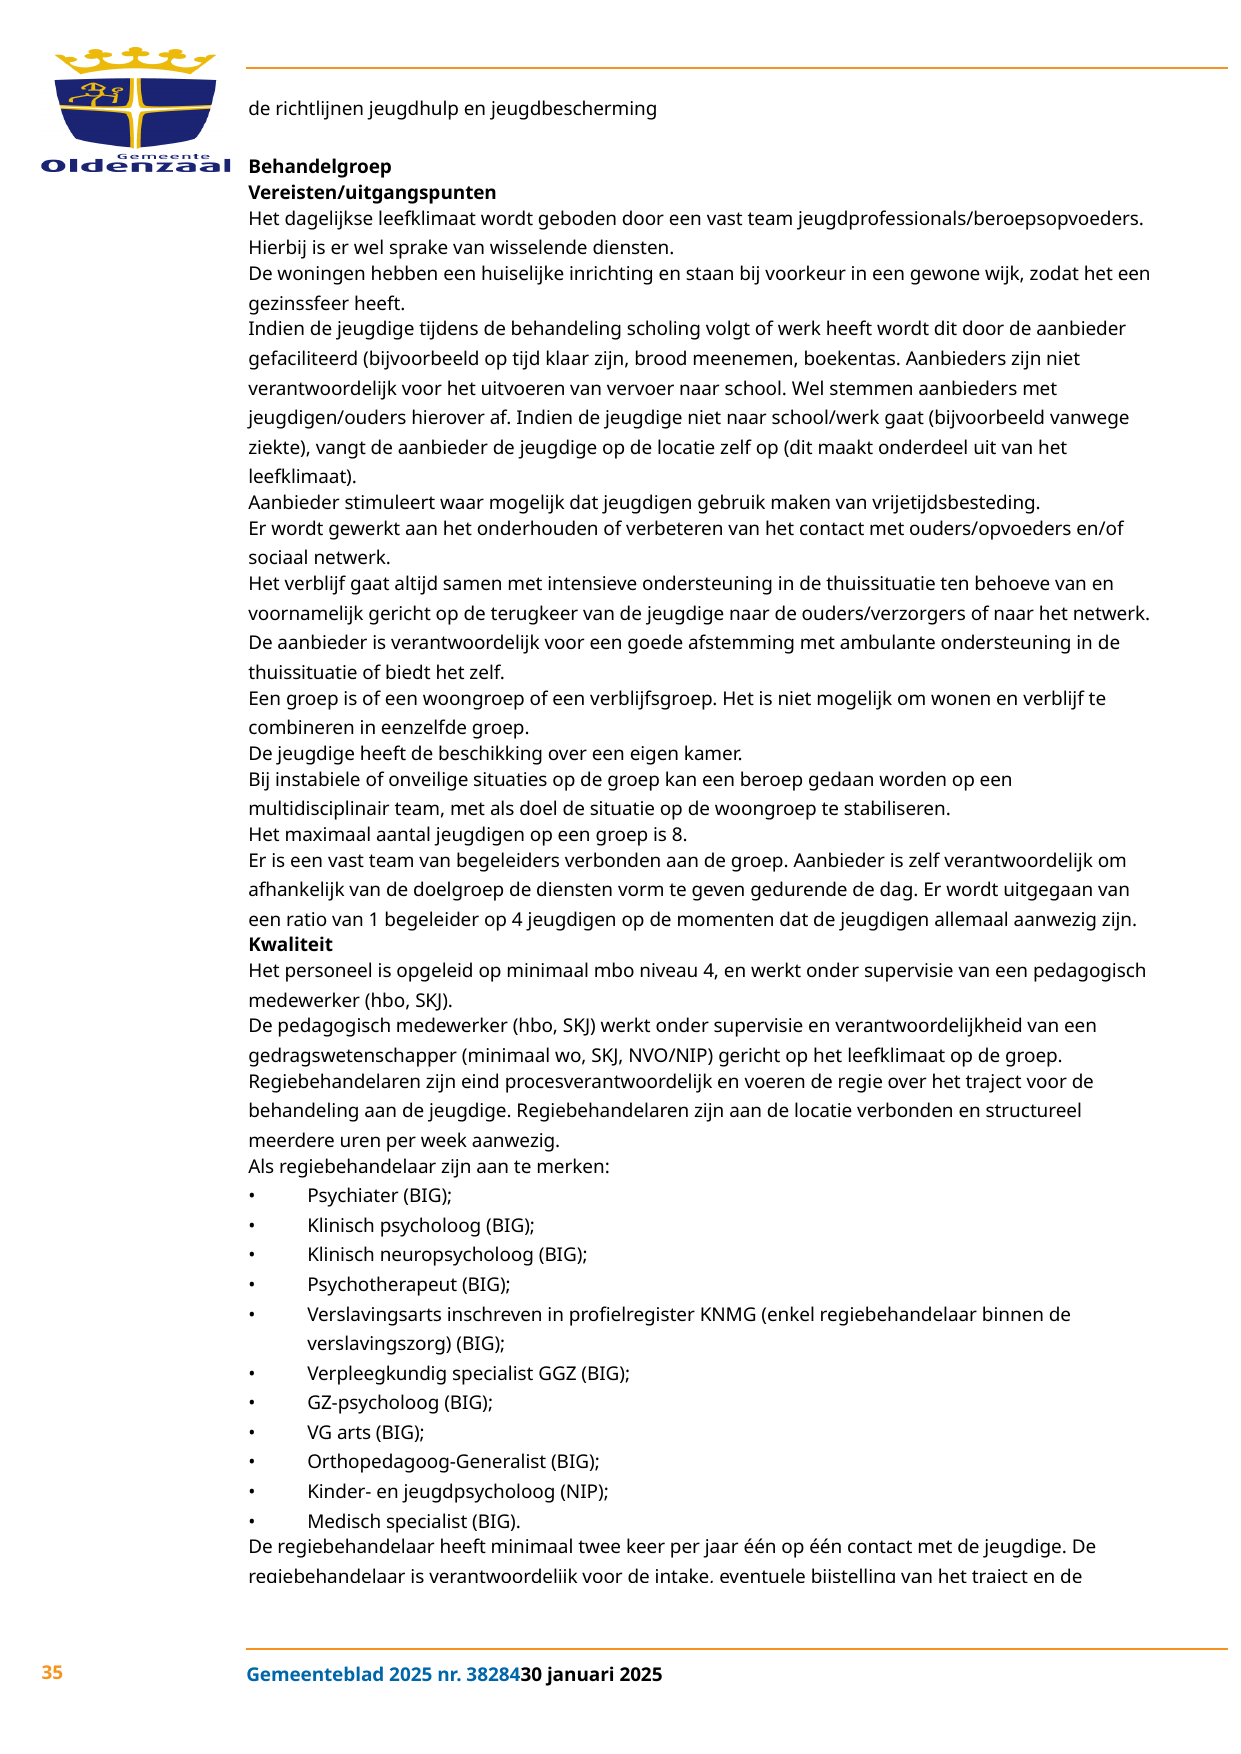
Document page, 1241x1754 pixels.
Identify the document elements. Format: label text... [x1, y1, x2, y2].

table_cell Bij instabiele of onveilige situaties op de groep kan een beroep gedaan worden op een multidisciplinair team, met als doel de situatie op de woongroep te stabiliseren. [248, 766, 1152, 821]
table_cell Als regiebehandelaar zijn aan te merken: Psychiater (BIG); Klinisch psycholoog (BIG); Klinisch neuropsycholoog (BIG); Psychotherapeut (BIG); Verslavingsarts inschreven in profielregister KNMG (enkel regiebehandelaar binnen de verslavingszorg) (BIG); Verpleegkundig specialist GGZ (BIG); GZ-psycholoog (BIG); VG arts (BIG); Orthopedagoog-Generalist (BIG); Kinder- en jeugdpsycholoog (NIP); Medisch specialist (BIG). [248, 1153, 1152, 1534]
table_cell De pedagogisch medewerker (hbo, SKJ) werkt onder supervisie en verantwoordelijkheid van een gedragswetenschapper (minimaal wo, SKJ, NVO/NIP) gericht op het leefklimaat op de groep. [248, 1013, 1152, 1068]
table_cell Kwaliteit [248, 932, 1152, 957]
picture [41, 47, 231, 172]
table_header Behandelgroep [248, 154, 1152, 179]
table_cell de richtlijnen jeugdhulp en jeugdbescherming [248, 95, 1152, 121]
table_cell Het maximaal aantal jeugdigen op een groep is 8. [248, 821, 1152, 847]
table_cell De jeugdige heeft de beschikking over een eigen kamer. [248, 740, 1152, 766]
table_cell Aanbieder stimuleert waar mogelijk dat jeugdigen gebruik maken van vrijetijdsbesteding. [248, 489, 1152, 515]
table_cell De regiebehandelaar heeft minimaal twee keer per jaar één op één contact met de jeugdige. De regiebehandelaar is verantwoordelijk voor de intake, eventuele bijstelling van het traject en de [248, 1534, 1152, 1583]
table_cell Er is een vast team van begeleiders verbonden aan de groep. Aanbieder is zelf verantwoordelijk om afhankelijk van de doelgroep de diensten vorm te geven gedurende de dag. Er wordt uitgegaan van een ratio van 1 begeleider op 4 jeugdigen op de momenten dat de jeugdigen allemaal aanwezig zijn. [248, 847, 1152, 932]
table_cell Het verblijf gaat altijd samen met intensieve ondersteuning in de thuissituatie ten behoeve van en voornamelijk gericht op de terugkeer van de jeugdige naar de ouders/verzorgers of naar het netwerk. De aanbieder is verantwoordelijk voor een goede afstemming met ambulante ondersteuning in de thuissituatie of biedt het zelf. [248, 570, 1152, 685]
table_cell Een groep is of een woongroep of een verblijfsgroep. Het is niet mogelijk om wonen en verblijf te combineren in eenzelfde groep. [248, 685, 1152, 740]
table_cell Vereisten/uitgangspunten [248, 179, 1152, 205]
table_cell Indien de jeugdige tijdens de behandeling scholing volgt of werk heeft wordt dit door de aanbieder gefaciliteerd (bijvoorbeeld op tijd klaar zijn, brood meenemen, boekentas. Aanbieders zijn niet verantwoordelijk voor het uitvoeren van vervoer naar school. Wel stemmen aanbieders met jeugdigen/ouders hierover af. Indien de jeugdige niet naar school/werk gaat (bijvoorbeeld vanwege ziekte), vangt de aanbieder de jeugdige op de locatie zelf op (dit maakt onderdeel uit van het leefklimaat). [248, 316, 1152, 489]
table_cell Het dagelijkse leefklimaat wordt geboden door een vast team jeugdprofessionals/beroepsopvoeders. Hierbij is er wel sprake van wisselende diensten. [248, 205, 1152, 260]
table_cell Regiebehandelaren zijn eind procesverantwoordelijk en voeren de regie over het traject voor de behandeling aan de jeugdige. Regiebehandelaren zijn aan de locatie verbonden en structureel meerdere uren per week aanwezig. [248, 1068, 1152, 1153]
table_cell De woningen hebben een huiselijke inrichting en staan bij voorkeur in een gewone wijk, zodat het een gezinssfeer heeft. [248, 260, 1152, 316]
table_cell Het personeel is opgeleid op minimaal mbo niveau 4, en werkt onder supervisie van een pedagogisch medewerker (hbo, SKJ). [248, 958, 1152, 1013]
table_cell Er wordt gewerkt aan het onderhouden of verbeteren van het contact met ouders/opvoeders en/of sociaal netwerk. [248, 515, 1152, 570]
